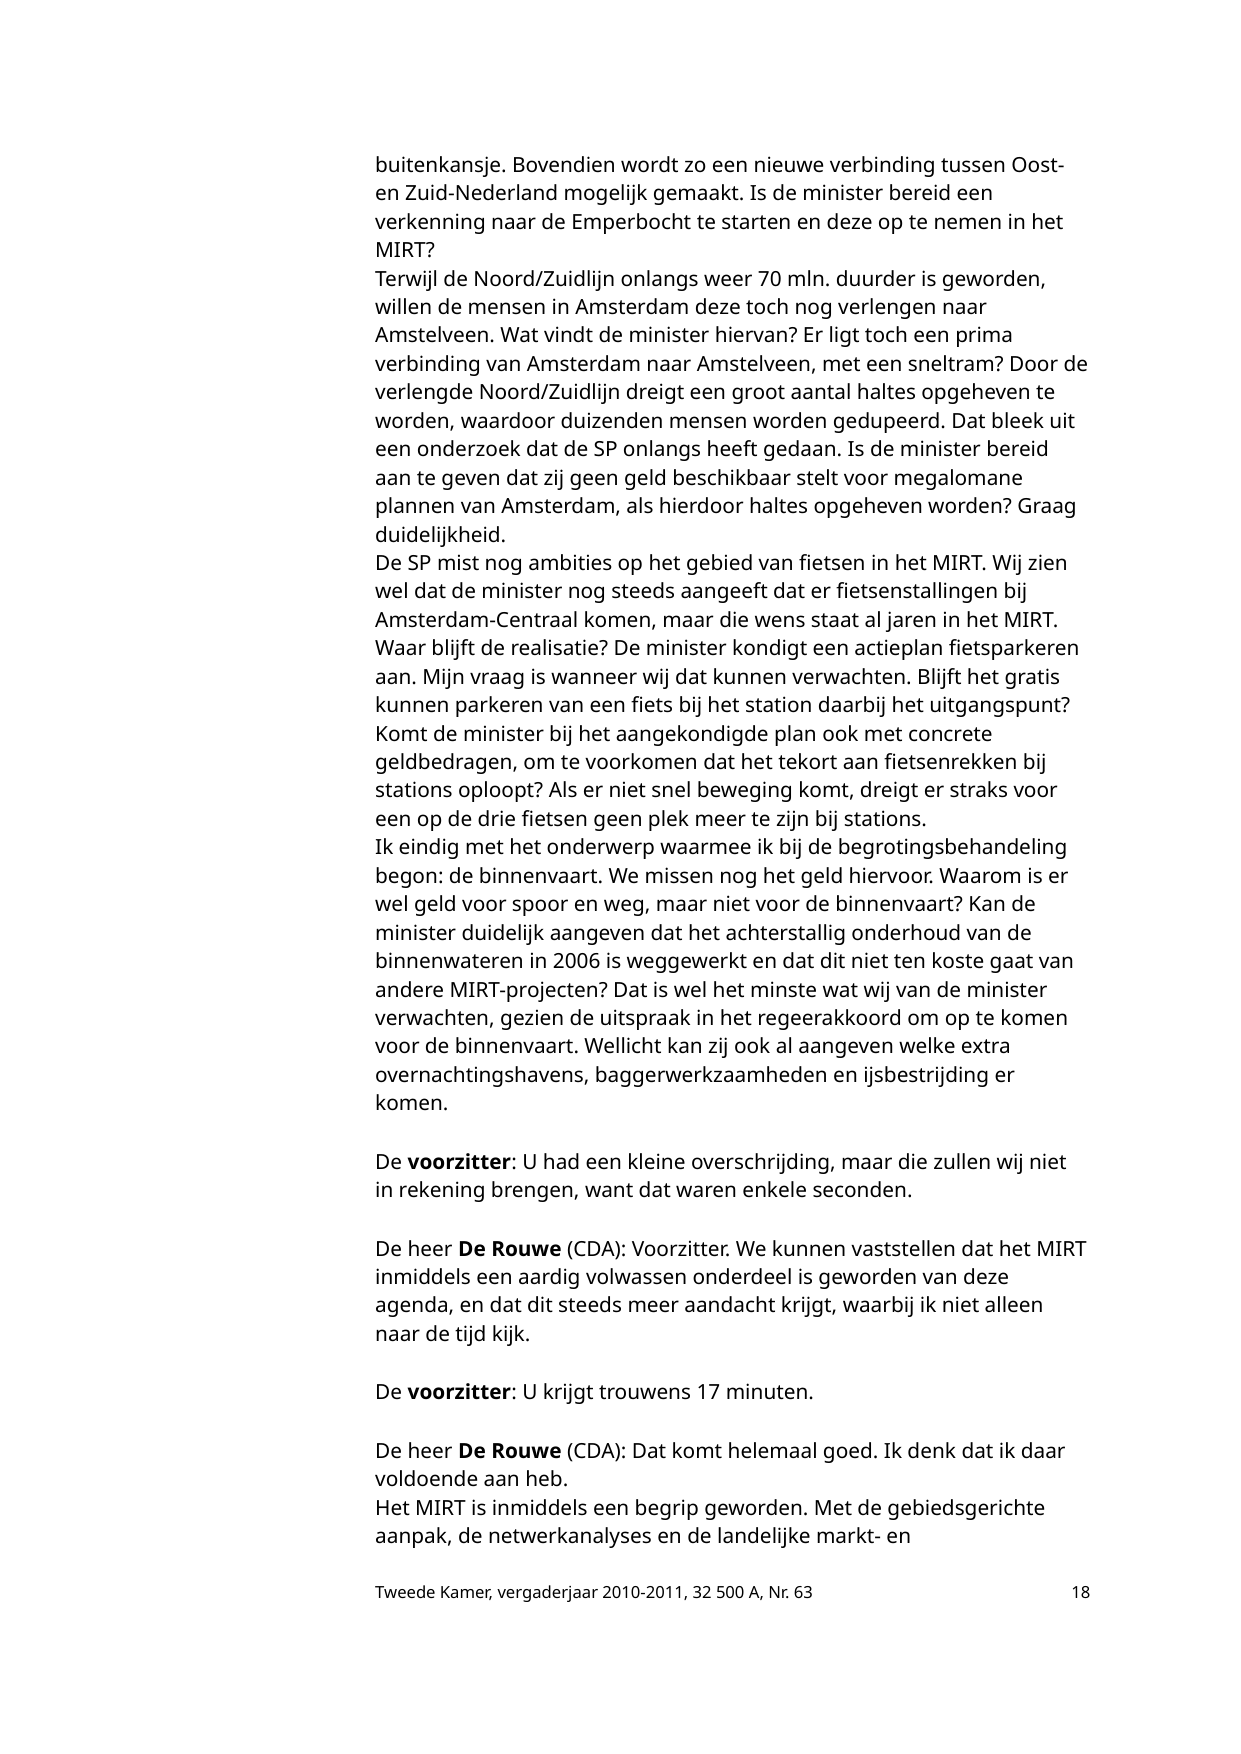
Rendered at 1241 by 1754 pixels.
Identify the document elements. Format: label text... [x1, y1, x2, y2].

text De heer De Rouwe (CDA): Voorzitter. We kunnen vaststellen dat het MIRT inmiddels een aardig volwassen onderdeel is geworden van deze agenda, en dat dit steeds meer aandacht krijgt, waarbij ik niet alleen naar de tijd kijk. [375, 1234, 1090, 1347]
text De heer De Rouwe (CDA): Dat komt helemaal goed. Ik denk dat ik daar voldoende aan heb. [375, 1436, 1090, 1493]
text De SP mist nog ambities op het gebied van fietsen in het MIRT. Wij zien wel dat de minister nog steeds aangeeft dat er fietsenstallingen bij Amsterdam-Centraal komen, maar die wens staat al jaren in het MIRT. Waar blijft de realisatie? De minister kondigt een actieplan fietsparkeren aan. Mijn vraag is wanneer wij dat kunnen verwachten. Blijft het gratis kunnen parkeren van een fiets bij het station daarbij het uitgangspunt? Komt de minister bij het aangekondigde plan ook met concrete geldbedragen, om te voorkomen dat het tekort aan fietsenrekken bij stations oploopt? Als er niet snel beweging komt, dreigt er straks voor een op de drie fietsen geen plek meer te zijn bij stations. [375, 548, 1090, 832]
text De voorzitter: U had een kleine overschrijding, maar die zullen wij niet in rekening brengen, want dat waren enkele seconden. [375, 1147, 1090, 1204]
text buitenkansje. Bovendien wordt zo een nieuwe verbinding tussen Oost- en Zuid-Nederland mogelijk gemaakt. Is de minister bereid een verkenning naar de Emperbocht te starten en deze op te nemen in het MIRT? [375, 150, 1090, 264]
text Ik eindig met het onderwerp waarmee ik bij de begrotingsbehandeling begon: de binnenvaart. We missen nog het geld hiervoor. Waarom is er wel geld voor spoor en weg, maar niet voor de binnenvaart? Kan de minister duidelijk aangeven dat het achterstallig onderhoud van de binnenwateren in 2006 is weggewerkt en dat dit niet ten koste gaat van andere MIRT-projecten? Dat is wel het minste wat wij van de minister verwachten, gezien de uitspraak in het regeerakkoord om op te komen voor de binnenvaart. Wellicht kan zij ook al aangeven welke extra overnachtingshavens, baggerwerkzaamheden en ijsbestrijding er komen. [375, 832, 1090, 1117]
text De voorzitter: U krijgt trouwens 17 minuten. [375, 1377, 1090, 1406]
text Het MIRT is inmiddels een begrip geworden. Met de gebiedsgerichte aanpak, de netwerkanalyses en de landelijke markt- en [375, 1493, 1090, 1550]
text Terwijl de Noord/Zuidlijn onlangs weer 70 mln. duurder is geworden, willen de mensen in Amsterdam deze toch nog verlengen naar Amstelveen. Wat vindt de minister hiervan? Er ligt toch een prima verbinding van Amsterdam naar Amstelveen, met een sneltram? Door de verlengde Noord/Zuidlijn dreigt een groot aantal haltes opgeheven te worden, waardoor duizenden mensen worden gedupeerd. Dat bleek uit een onderzoek dat de SP onlangs heeft gedaan. Is de minister bereid aan te geven dat zij geen geld beschikbaar stelt voor megalomane plannen van Amsterdam, als hierdoor haltes opgeheven worden? Graag duidelijkheid. [375, 264, 1090, 548]
